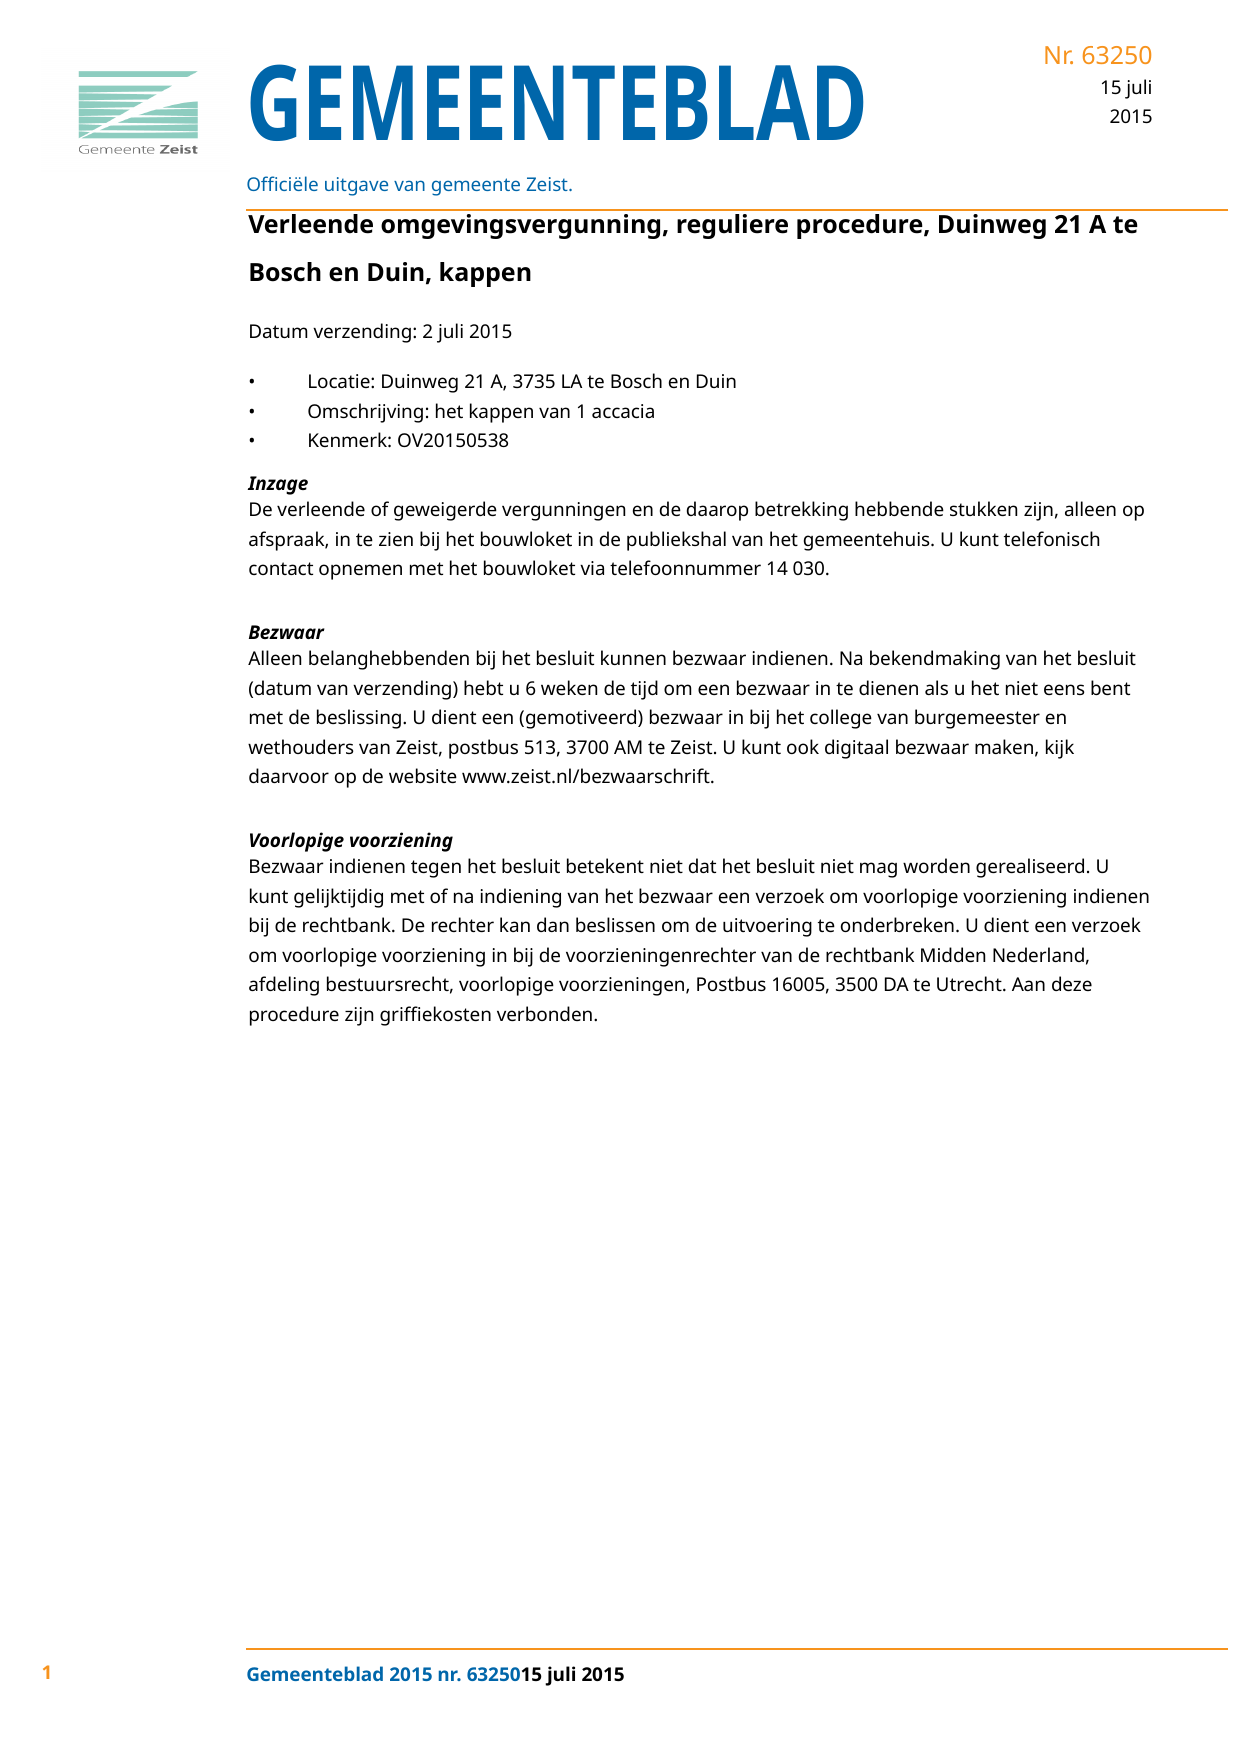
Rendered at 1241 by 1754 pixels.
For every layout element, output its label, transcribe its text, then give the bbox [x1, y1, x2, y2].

picture [41, 47, 231, 172]
text Inzage [248, 471, 1152, 496]
text Voorlopige voorziening [248, 827, 1152, 853]
text Bezwaar [248, 619, 1152, 645]
text Verleende omgevingsvergunning, reguliere procedure, Duinweg 21 A te Bosch en Duin, kappen [248, 211, 1152, 288]
text Bezwaar indienen tegen het besluit betekent niet dat het besluit niet mag worden gerealiseerd. U kunt gelijktijdig met of na indiening van het bezwaar een verzoek om voorlopige voorziening indienen bij de rechtbank. De rechter kan dan beslissen om de uitvoering te onderbreken. U dient een verzoek om voorlopige voorziening in bij de voorzieningenrechter van de rechtbank Midden Nederland, afdeling bestuursrecht, voorlopige voorzieningen, Postbus 16005, 3500 DA te Utrecht. Aan deze procedure zijn griffiekosten verbonden. [248, 853, 1152, 1027]
list Locatie: Duinweg 21 A, 3735 LA te Bosch en Duin [248, 368, 1152, 394]
text De verleende of geweigerde vergunningen en de daarop betrekking hebbende stukken zijn, alleen op afspraak, in te zien bij het bouwloket in de publiekshal van het gemeentehuis. U kunt telefonisch contact opnemen met het bouwloket via telefoonnummer 14 030. [248, 496, 1152, 581]
text Datum verzending: 2 juli 2015 [248, 318, 1152, 344]
list Kenmerk: OV20150538 [248, 427, 1152, 453]
text Alleen belanghebbenden bij het besluit kunnen bezwaar indienen. Na bekendmaking van het besluit (datum van verzending) hebt u 6 weken de tijd om een bezwaar in te dienen als u het niet eens bent met de beslissing. U dient een (gemotiveerd) bezwaar in bij het college van burgemeester en wethouders van Zeist, postbus 513, 3700 AM te Zeist. U kunt ook digitaal bezwaar maken, kijk daarvoor op de website www.zeist.nl/bezwaarschrift. [248, 645, 1152, 789]
list Omschrijving: het kappen van 1 accacia [248, 398, 1152, 424]
